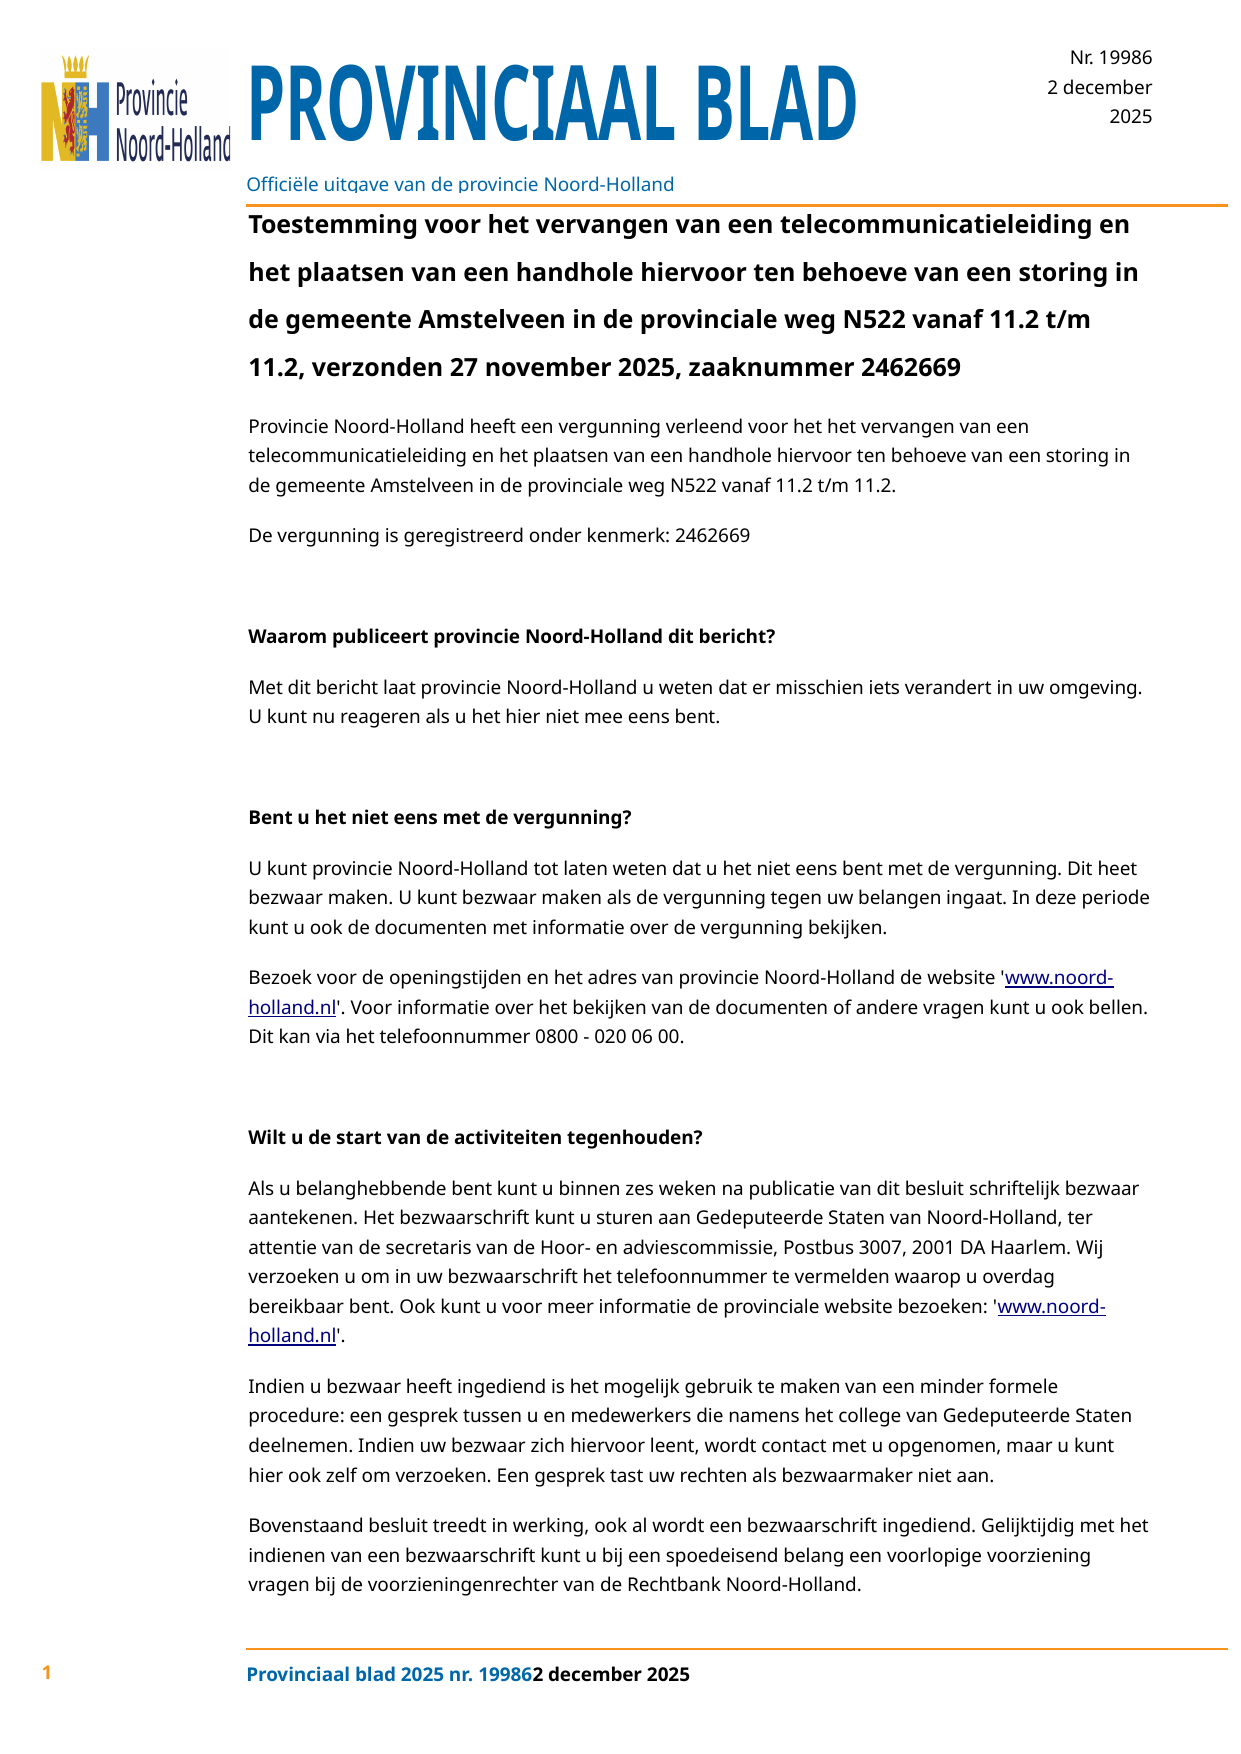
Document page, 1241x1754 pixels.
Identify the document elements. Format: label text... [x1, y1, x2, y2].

text Met dit bericht laat provincie Noord-Holland u weten dat er misschien iets verandert in uw omgeving. U kunt nu reageren als u het hier niet mee eens bent. [248, 674, 1152, 729]
text Als u belanghebbende bent kunt u binnen zes weken na publicatie van dit besluit schriftelijk bezwaar aantekenen. Het bezwaarschrift kunt u sturen aan Gedeputeerde Staten van Noord-Holland, ter attentie van de secretaris van de Hoor- en adviescommissie, Postbus 3007, 2001 DA Haarlem. Wij verzoeken u om in uw bezwaarschrift het telefoonnummer te vermelden waarop u overdag bereikbaar bent. Ook kunt u voor meer informatie de provinciale website bezoeken: 'www.noord-holland.nl'. [248, 1175, 1152, 1348]
text U kunt provincie Noord-Holland tot laten weten dat u het niet eens bent met de vergunning. Dit heet bezwaar maken. U kunt bezwaar maken als de vergunning tegen uw belangen ingaat. In deze periode kunt u ook de documenten met informatie over de vergunning bekijken. [248, 855, 1152, 940]
text Waarom publiceert provincie Noord-Holland dit bericht? [248, 623, 1152, 649]
text De vergunning is geregistreerd onder kenmerk: 2462669 [248, 523, 1152, 548]
text Wilt u de start van de activiteiten tegenhouden? [248, 1124, 1152, 1150]
text Bovenstaand besluit treedt in werking, ook al wordt een bezwaarschrift ingediend. Gelijktijdig met het indienen van een bezwaarschrift kunt u bij een spoedeisend belang een voorlopige voorziening vragen bij de voorzieningenrechter van de Rechtbank Noord-Holland. [248, 1512, 1152, 1597]
text Provincie Noord-Holland heeft een vergunning verleend voor het het vervangen van een telecommunicatieleiding en het plaatsen van een handhole hiervoor ten behoeve van een storing in de gemeente Amstelveen in de provinciale weg N522 vanaf 11.2 t/m 11.2. [248, 413, 1152, 498]
text Bent u het niet eens met de vergunning? [248, 804, 1152, 830]
text Toestemming voor het vervangen van een telecommunicatieleiding en het plaatsen van een handhole hiervoor ten behoeve van een storing in de gemeente Amstelveen in de provinciale weg N522 vanaf 11.2 t/m 11.2, verzonden 27 november 2025, zaaknummer 2462669 [248, 207, 1152, 384]
text Indien u bezwaar heeft ingediend is het mogelijk gebruik te maken van een minder formele procedure: een gesprek tussen u en medewerkers die namens het college van Gedeputeerde Staten deelnemen. Indien uw bezwaar zich hiervoor leent, wordt contact met u opgenomen, maar u kunt hier ook zelf om verzoeken. Een gesprek tast uw rechten als bezwaarmaker niet aan. [248, 1373, 1152, 1488]
text Bezoek voor de openingstijden en het adres van provincie Noord-Holland de website 'www.noord-holland.nl'. Voor informatie over het bekijken van de documenten of andere vragen kunt u ook bellen. Dit kan via het telefoonnummer 0800 - 020 06 00. [248, 964, 1152, 1049]
picture [41, 47, 231, 172]
